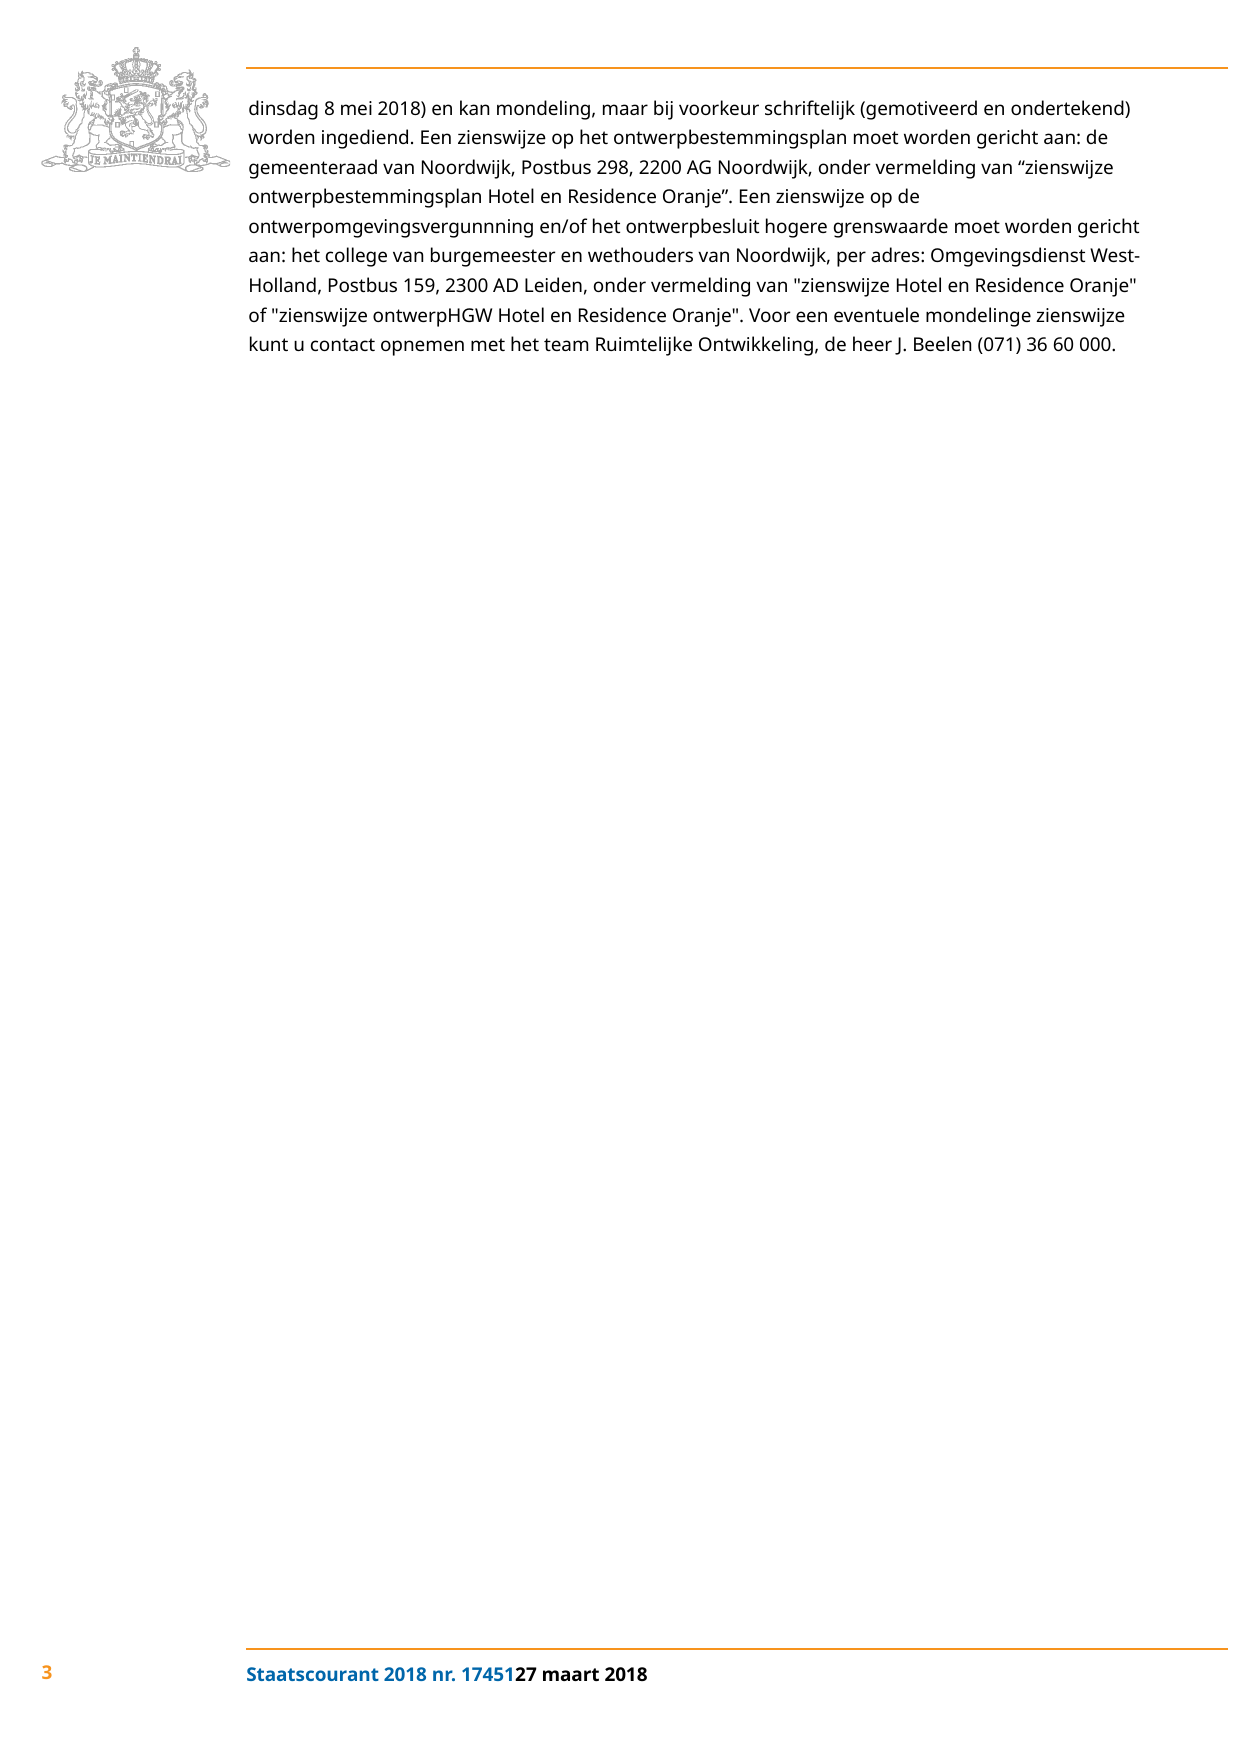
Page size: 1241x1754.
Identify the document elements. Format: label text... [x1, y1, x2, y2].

picture [41, 47, 231, 172]
text dinsdag 8 mei 2018) en kan mondeling, maar bij voorkeur schriftelijk (gemotiveerd en ondertekend) worden ingediend. Een zienswijze op het ontwerpbestemmingsplan moet worden gericht aan: de gemeenteraad van Noordwijk, Postbus 298, 2200 AG Noordwijk, onder vermelding van “zienswijze ontwerpbestemmingsplan Hotel en Residence Oranje”. Een zienswijze op de ontwerpomgevingsvergunnning en/of het ontwerpbesluit hogere grenswaarde moet worden gericht aan: het college van burgemeester en wethouders van Noordwijk, per adres: Omgevingsdienst West-Holland, Postbus 159, 2300 AD Leiden, onder vermelding van "zienswijze Hotel en Residence Oranje" of "zienswijze ontwerpHGW Hotel en Residence Oranje". Voor een eventuele mondelinge zienswijze kunt u contact opnemen met het team Ruimtelijke Ontwikkeling, de heer J. Beelen (071) 36 60 000. [248, 95, 1152, 357]
